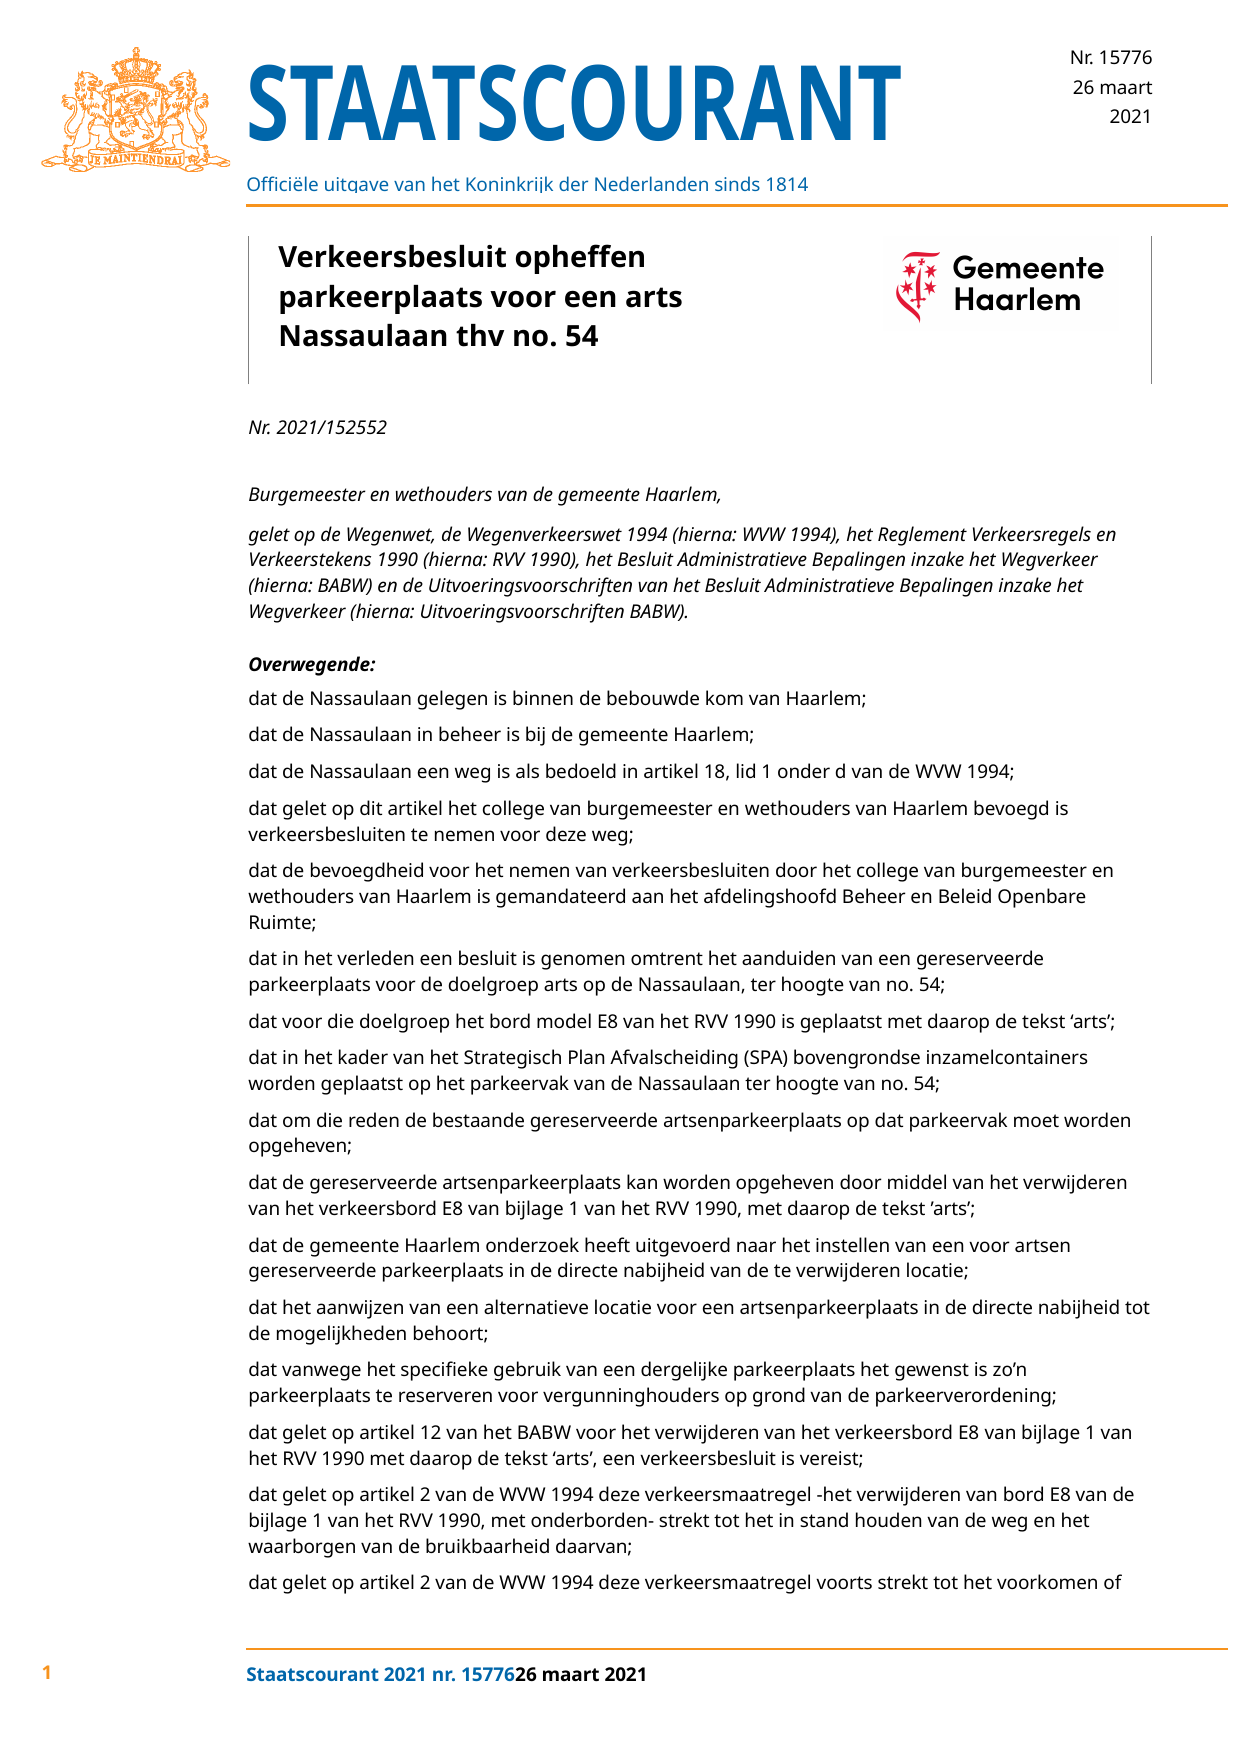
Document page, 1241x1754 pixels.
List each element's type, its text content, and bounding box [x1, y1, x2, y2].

text dat voor die doelgroep het bord model E8 van het RVV 1990 is geplaatst met daarop de tekst ‘arts’; [248, 1008, 1152, 1034]
text Nr. 2021/152552 [248, 414, 1152, 440]
text dat de bevoegdheid voor het nemen van verkeersbesluiten door het college van burgemeester en wethouders van Haarlem is gemandateerd aan het afdelingshoofd Beheer en Beleid Openbare Ruimte; [248, 857, 1152, 934]
text dat in het verleden een besluit is genomen omtrent het aanduiden van een gereserveerde parkeerplaats voor de doelgroep arts op de Nassaulaan, ter hoogte van no. 54; [248, 946, 1152, 997]
picture [41, 47, 231, 172]
table_header [850, 236, 1151, 384]
text dat de Nassaulaan gelegen is binnen de bebouwde kom van Haarlem; [248, 685, 1152, 711]
text Overwegende: [248, 651, 1152, 677]
text dat de Nassaulaan in beheer is bij de gemeente Haarlem; [248, 722, 1152, 747]
text dat de Nassaulaan een weg is als bedoeld in artikel 18, lid 1 onder d van de WVW 1994; [248, 758, 1152, 784]
text dat gelet op artikel 2 van de WVW 1994 deze verkeersmaatregel voorts strekt tot het voorkomen of [248, 1569, 1152, 1595]
table_header Verkeersbesluit opheffen parkeerplaats voor een arts Nassaulaan thv no. 54 [249, 236, 850, 384]
text dat de gemeente Haarlem onderzoek heeft uitgevoerd naar het instellen van een voor artsen gereserveerde parkeerplaats in de directe nabijheid van de te verwijderen locatie; [248, 1232, 1152, 1283]
text dat in het kader van het Strategisch Plan Afvalscheiding (SPA) bovengrondse inzamelcontainers worden geplaatst op het parkeervak van de Nassaulaan ter hoogte van no. 54; [248, 1044, 1152, 1096]
text dat gelet op artikel 12 van het BABW voor het verwijderen van het verkeersbord E8 van bijlage 1 van het RVV 1990 met daarop de tekst ‘arts’, een verkeersbesluit is vereist; [248, 1419, 1152, 1470]
text dat om die reden de bestaande gereserveerde artsenparkeerplaats op dat parkeervak moet worden opgeheven; [248, 1107, 1152, 1158]
text dat gelet op dit artikel het college van burgemeester en wethouders van Haarlem bevoegd is verkeersbesluiten te nemen voor deze weg; [248, 795, 1152, 846]
text dat gelet op artikel 2 van de WVW 1994 deze verkeersmaatregel -het verwijderen van bord E8 van de bijlage 1 van het RVV 1990, met onderborden- strekt tot het in stand houden van de weg en het waarborgen van de bruikbaarheid daarvan; [248, 1481, 1152, 1558]
text gelet op de Wegenwet, de Wegenverkeerswet 1994 (hierna: WVW 1994), het Reglement Verkeersregels en Verkeerstekens 1990 (hierna: RVV 1990), het Besluit Administratieve Bepalingen inzake het Wegverkeer (hierna: BABW) en de Uitvoeringsvoorschriften van het Besluit Administratieve Bepalingen inzake het Wegverkeer (hierna: Uitvoeringsvoorschriften BABW). [248, 521, 1152, 624]
text dat het aanwijzen van een alternatieve locatie voor een artsenparkeerplaats in de directe nabijheid tot de mogelijkheden behoort; [248, 1294, 1152, 1346]
text dat vanwege het specifieke gebruik van een dergelijke parkeerplaats het gewenst is zo’n parkeerplaats te reserveren voor vergunninghouders op grond van de parkeerverordening; [248, 1357, 1152, 1408]
picture [882, 236, 1119, 331]
text Burgemeester en wethouders van de gemeente Haarlem, [248, 482, 1152, 507]
text dat de gereserveerde artsenparkeerplaats kan worden opgeheven door middel van het verwijderen van het verkeersbord E8 van bijlage 1 van het RVV 1990, met daarop de tekst ’arts’; [248, 1169, 1152, 1221]
